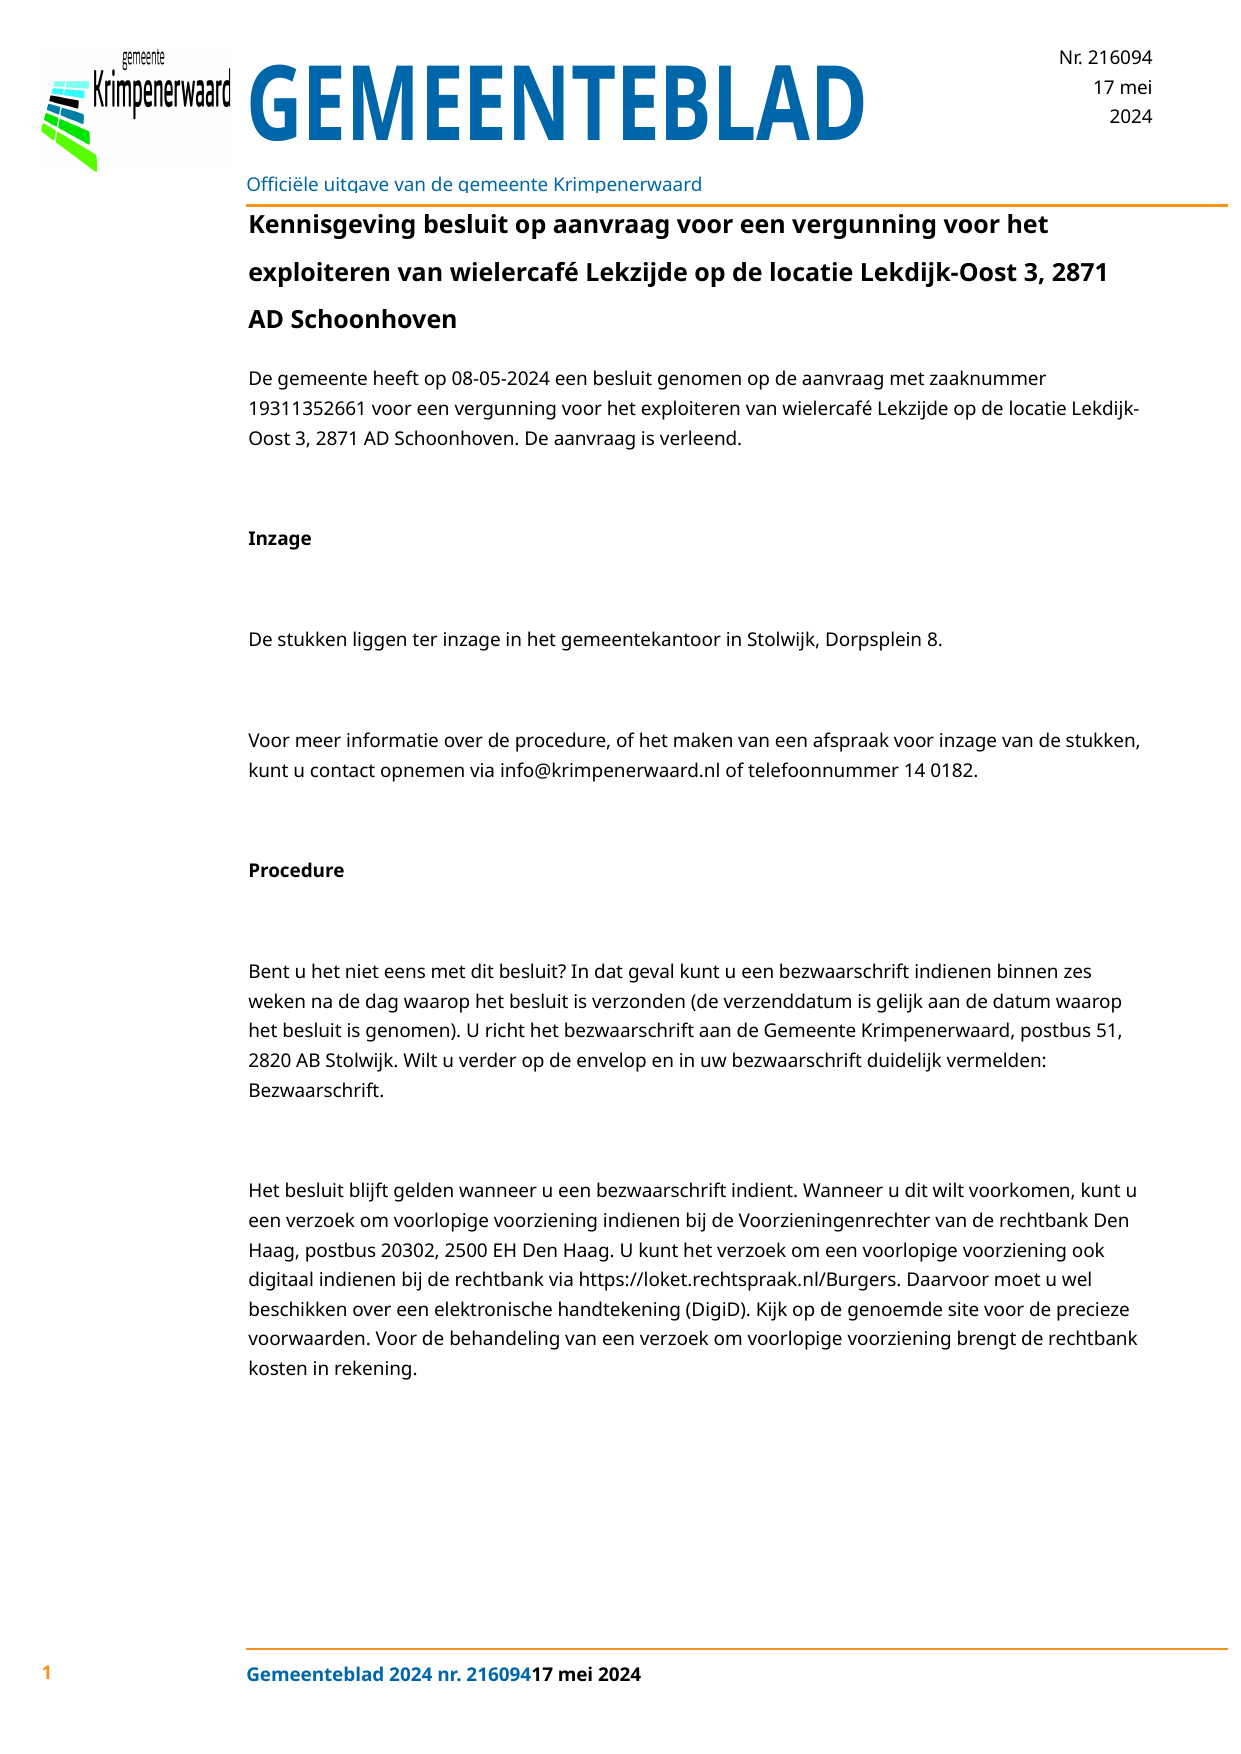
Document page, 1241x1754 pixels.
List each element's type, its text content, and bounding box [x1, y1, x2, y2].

text Kennisgeving besluit op aanvraag voor een vergunning voor het exploiteren van wielercafé Lekzijde op de locatie Lekdijk-Oost 3, 2871 AD Schoonhoven [248, 207, 1152, 336]
text Bent u het niet eens met dit besluit? In dat geval kunt u een bezwaarschrift indienen binnen zes weken na de dag waarop het besluit is verzonden (de verzenddatum is gelijk aan de datum waarop het besluit is genomen). U richt het bezwaarschrift aan de Gemeente Krimpenerwaard, postbus 51, 2820 AB Stolwijk. Wilt u verder op de envelop en in uw bezwaarschrift duidelijk vermelden: Bezwaarschrift. [248, 958, 1152, 1102]
text Het besluit blijft gelden wanneer u een bezwaarschrift indient. Wanneer u dit wilt voorkomen, kunt u een verzoek om voorlopige voorziening indienen bij de Voorzieningenrechter van de rechtbank Den Haag, postbus 20302, 2500 EH Den Haag. U kunt het verzoek om een voorlopige voorziening ook digitaal indienen bij de rechtbank via https://loket.rechtspraak.nl/Burgers. Daarvoor moet u wel beschikken over een elektronische handtekening (DigiD). Kijk op de genoemde site voor de precieze voorwaarden. Voor de behandeling van een verzoek om voorlopige voorziening brengt de rechtbank kosten in rekening. [248, 1178, 1152, 1381]
text De gemeente heeft op 08-05-2024 een besluit genomen op de aanvraag met zaaknummer 19311352661 voor een vergunning voor het exploiteren van wielercafé Lekzijde op de locatie Lekdijk-Oost 3, 2871 AD Schoonhoven. De aanvraag is verleend. [248, 366, 1152, 450]
text De stukken liggen ter inzage in het gemeentekantoor in Stolwijk, Dorpsplein 8. [248, 626, 1152, 652]
text Procedure [248, 858, 1152, 883]
text Voor meer informatie over de procedure, of het maken van een afspraak voor inzage van de stukken, kunt u contact opnemen via info@krimpenerwaard.nl of telefoonnummer 14 0182. [248, 727, 1152, 782]
text Inzage [248, 526, 1152, 551]
picture [41, 47, 231, 172]
